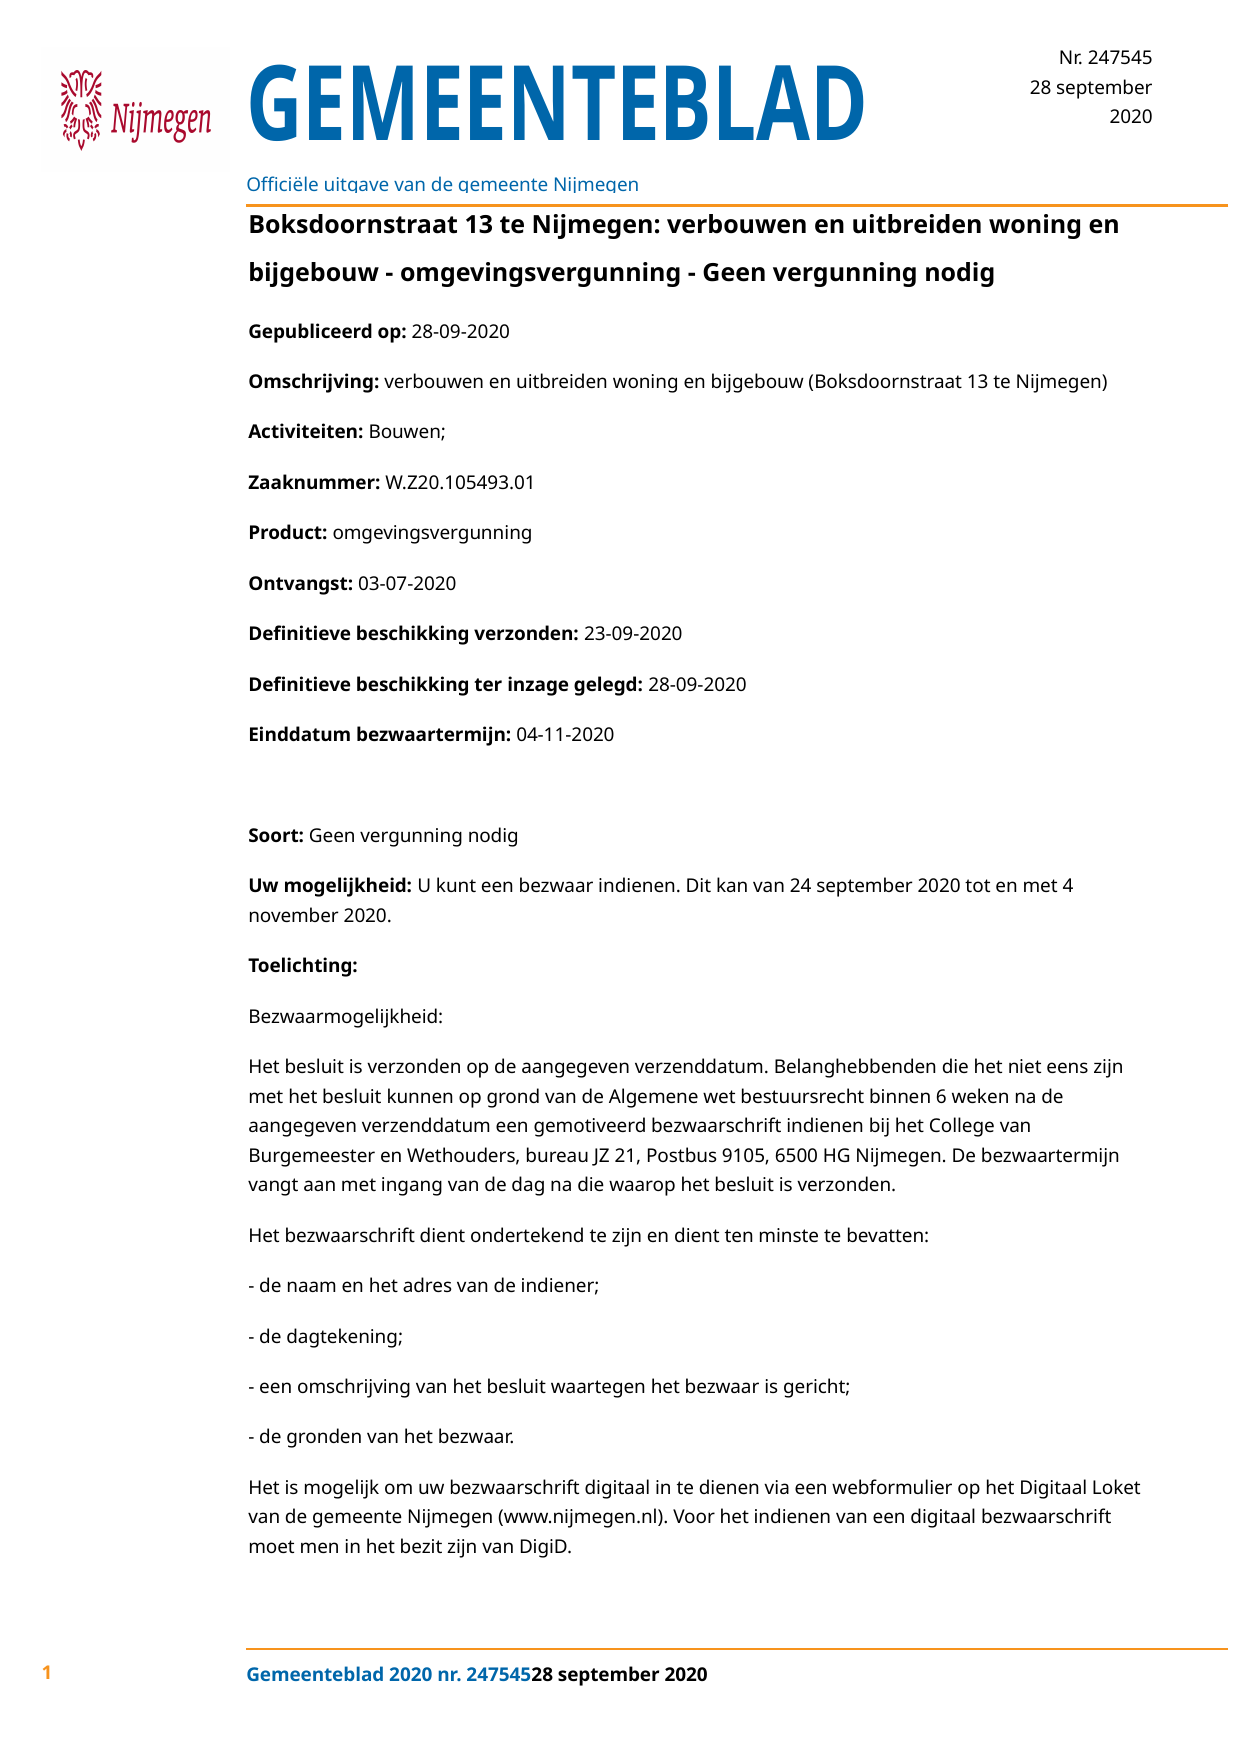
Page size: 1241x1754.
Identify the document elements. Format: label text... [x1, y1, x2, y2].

text Bezwaarmogelijkheid: [248, 1003, 1152, 1029]
text Uw mogelijkheid: U kunt een bezwaar indienen. Dit kan van 24 september 2020 tot en met 4 november 2020. [248, 872, 1152, 928]
text - de gronden van het bezwaar. [248, 1424, 1152, 1449]
text Omschrijving: verbouwen en uitbreiden woning en bijgebouw (Boksdoornstraat 13 te Nijmegen) [248, 368, 1152, 394]
text Soort: Geen vergunning nodig [248, 822, 1152, 848]
text Ontvangst: 03-07-2020 [248, 570, 1152, 596]
text - de naam en het adres van de indiener; [248, 1272, 1152, 1298]
text Gepubliceerd op: 28-09-2020 [248, 318, 1152, 344]
text Product: omgevingsvergunning [248, 519, 1152, 545]
text Het besluit is verzonden op de aangegeven verzenddatum. Belanghebbenden die het niet eens zijn met het besluit kunnen op grond van de Algemene wet bestuursrecht binnen 6 weken na de aangegeven verzenddatum een gemotiveerd bezwaarschrift indienen bij het College van Burgemeester en Wethouders, bureau JZ 21, Postbus 9105, 6500 HG Nijmegen. De bezwaartermijn vangt aan met ingang van de dag na die waarop het besluit is verzonden. [248, 1053, 1152, 1197]
text Zaaknummer: W.Z20.105493.01 [248, 469, 1152, 495]
text Activiteiten: Bouwen; [248, 419, 1152, 444]
text Boksdoornstraat 13 te Nijmegen: verbouwen en uitbreiden woning en bijgebouw - omgevingsvergunning - Geen vergunning nodig [248, 207, 1152, 288]
picture [41, 47, 231, 172]
text Einddatum bezwaartermijn: 04-11-2020 [248, 721, 1152, 747]
text Toelichting: [248, 952, 1152, 978]
text Definitieve beschikking ter inzage gelegd: 28-09-2020 [248, 671, 1152, 697]
text - een omschrijving van het besluit waartegen het bezwaar is gericht; [248, 1373, 1152, 1399]
text Het is mogelijk om uw bezwaarschrift digitaal in te dienen via een webformulier op het Digitaal Loket van de gemeente Nijmegen (www.nijmegen.nl). Voor het indienen van een digitaal bezwaarschrift moet men in het bezit zijn van DigiD. [248, 1474, 1152, 1559]
text Het bezwaarschrift dient ondertekend te zijn en dient ten minste te bevatten: [248, 1222, 1152, 1248]
text Definitieve beschikking verzonden: 23-09-2020 [248, 620, 1152, 646]
text - de dagtekening; [248, 1323, 1152, 1349]
